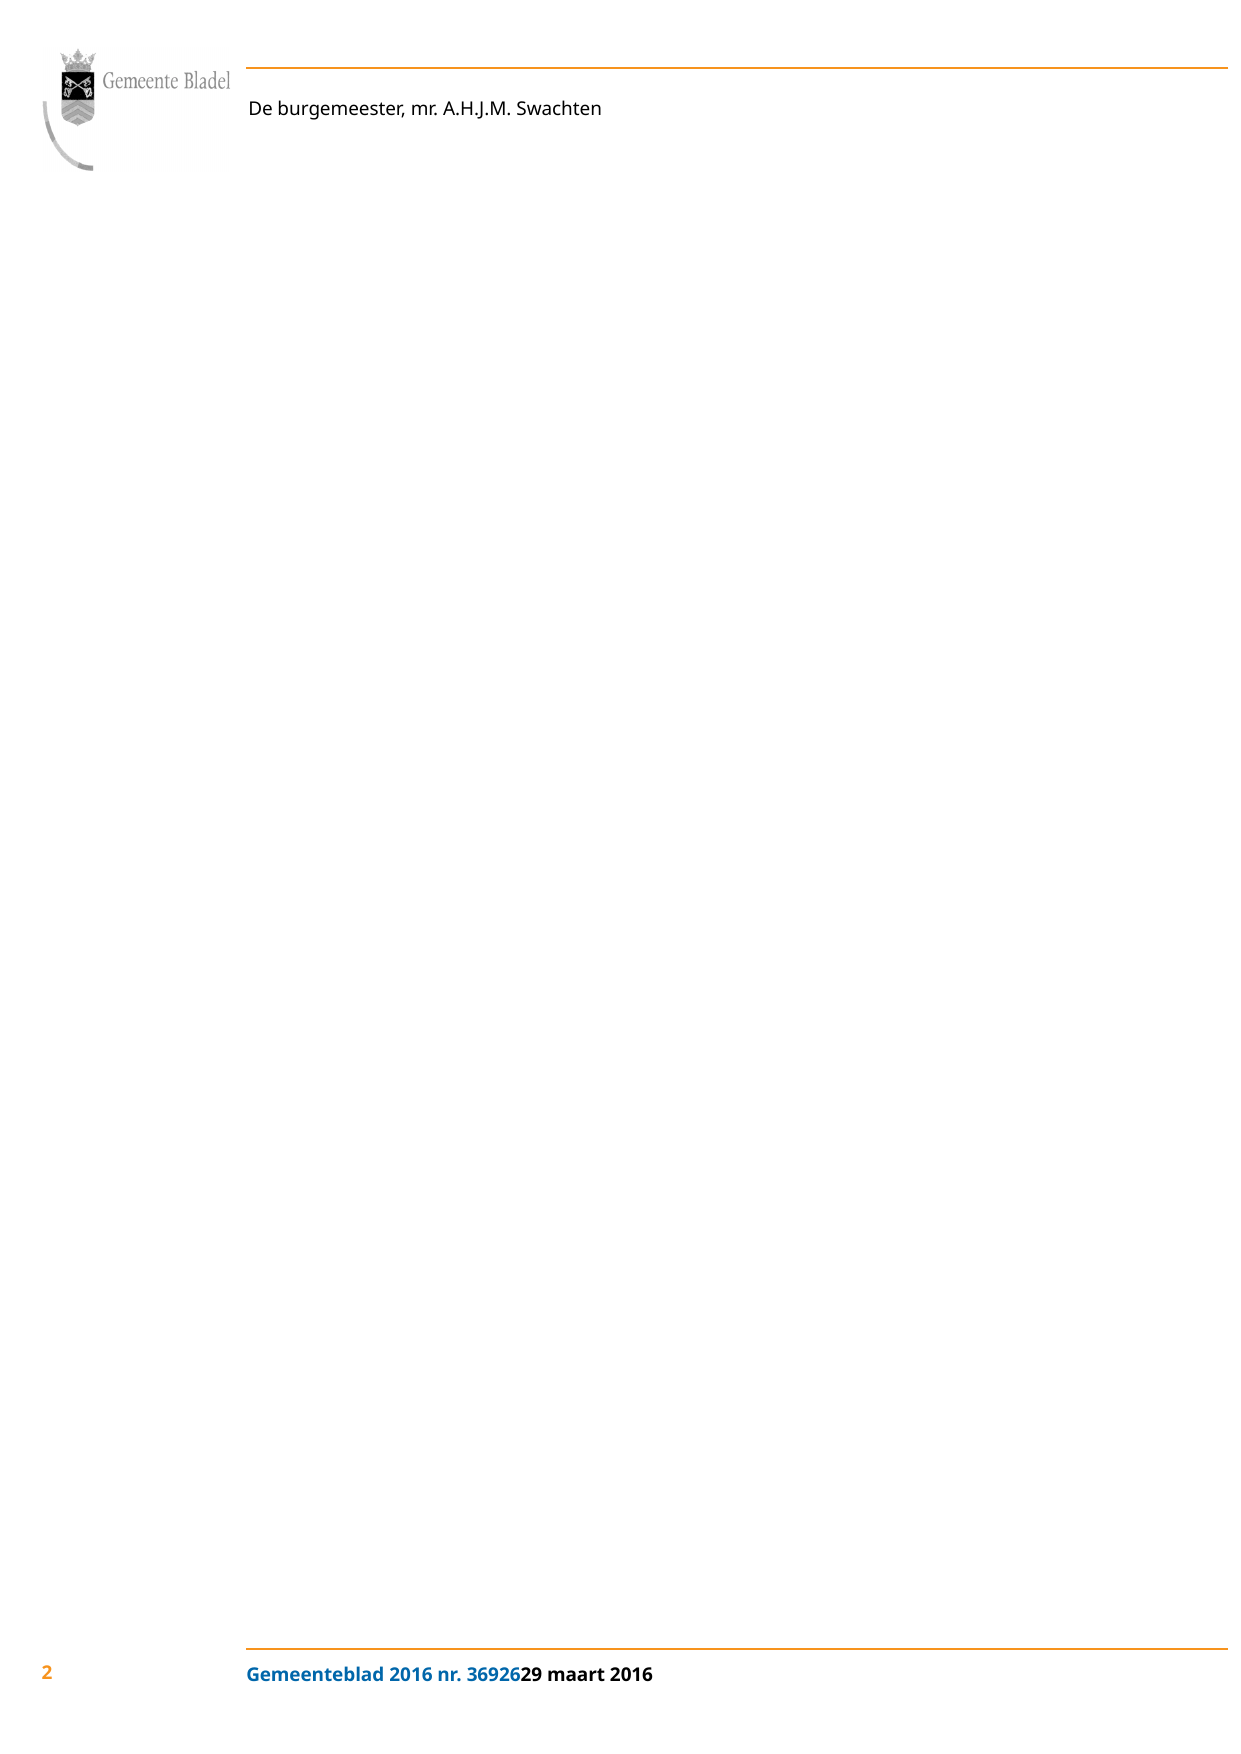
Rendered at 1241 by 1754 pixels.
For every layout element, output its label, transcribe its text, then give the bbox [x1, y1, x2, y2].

picture [41, 47, 231, 172]
text De burgemeester, mr. A.H.J.M. Swachten [248, 95, 1152, 121]
